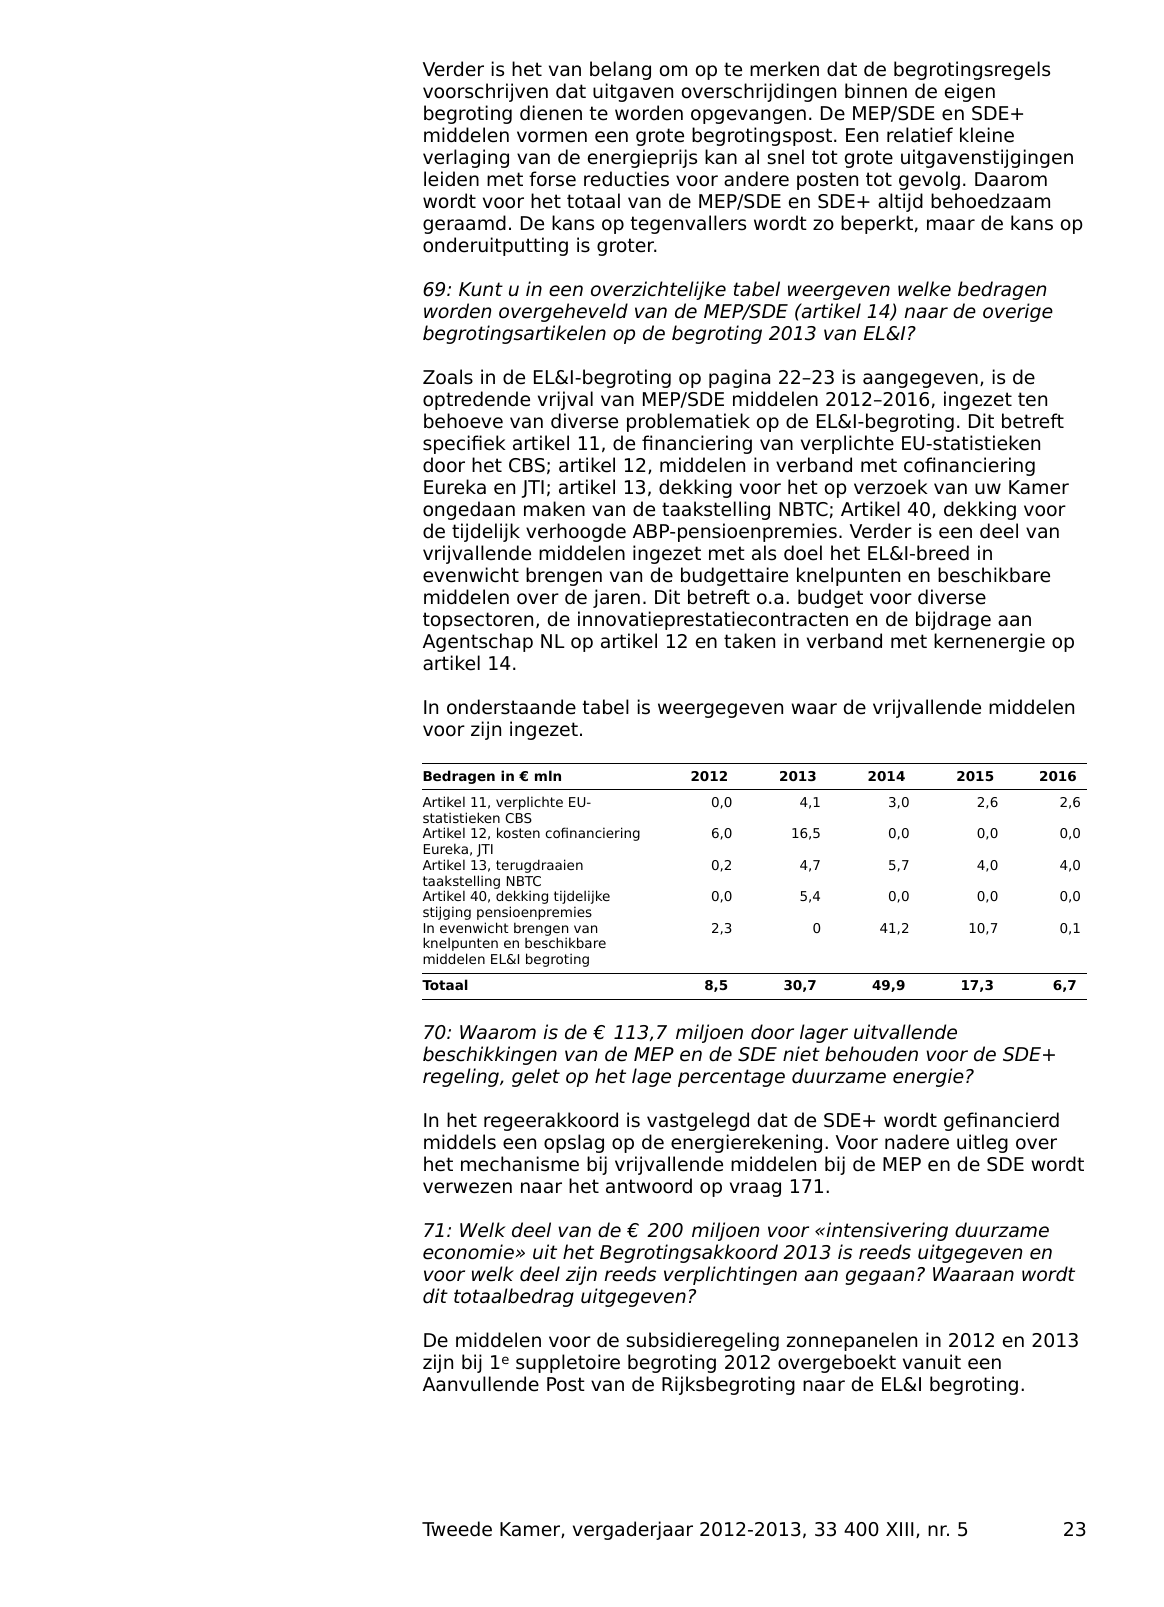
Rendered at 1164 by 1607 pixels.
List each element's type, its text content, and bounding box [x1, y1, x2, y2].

table_cell 0,0 [1004, 889, 1087, 921]
table_cell 4,0 [1004, 858, 1087, 889]
table_cell 16,5 [738, 826, 827, 858]
table_cell 0,0 [915, 889, 1004, 921]
table_cell 0 [738, 921, 827, 972]
table_header Bedragen in € mln [422, 764, 649, 789]
table_cell 8,5 [650, 974, 738, 999]
table_cell 41,2 [827, 921, 915, 972]
table_cell 49,9 [827, 974, 915, 999]
table_cell 5,7 [827, 858, 915, 889]
table_cell Totaal [422, 974, 649, 999]
text 71: Welk deel van de € 200 miljoen voor «intensivering duurzame economie» uit het Begrotingsakkoord 2013 is reeds uitgegeven en voor welk deel zijn reeds verplichtingen aan gegaan? Waaraan wordt dit totaalbedrag uitgegeven? [422, 1220, 1087, 1308]
table_cell 0,0 [827, 826, 915, 858]
text Verder is het van belang om op te merken dat de begrotingsregels voorschrijven dat uitgaven overschrijdingen binnen de eigen begroting dienen te worden opgevangen. De MEP/SDE en SDE+ middelen vormen een grote begrotingspost. Een relatief kleine verlaging van de energieprijs kan al snel tot grote uitgavenstijgingen leiden met forse reducties voor andere posten tot gevolg. Daarom wordt voor het totaal van de MEP/SDE en SDE+ altijd behoedzaam geraamd. De kans op tegenvallers wordt zo beperkt, maar de kans op onderuitputting is groter. [422, 59, 1087, 257]
table_cell 2,6 [1004, 790, 1087, 826]
table_cell 0,1 [1004, 921, 1087, 972]
table_cell 6,0 [650, 826, 738, 858]
text In het regeerakkoord is vastgelegd dat de SDE+ wordt gefinancierd middels een opslag op de energierekening. Voor nadere uitleg over het mechanisme bij vrijvallende middelen bij de MEP en de SDE wordt verwezen naar het antwoord op vraag 171. [422, 1110, 1087, 1198]
table_cell 4,7 [738, 858, 827, 889]
table_cell 0,0 [1004, 826, 1087, 858]
table_cell 0,0 [650, 889, 738, 921]
table_cell 2,3 [650, 921, 738, 972]
table_cell 0,0 [650, 790, 738, 826]
table_header 2012 [650, 764, 738, 789]
table_cell Artikel 12, kosten cofinanciering Eureka, JTI [422, 826, 649, 858]
table_cell 5,4 [738, 889, 827, 921]
table_cell 0,0 [827, 889, 915, 921]
table_cell 4,1 [738, 790, 827, 826]
table_header 2015 [915, 764, 1004, 789]
table_cell 2,6 [915, 790, 1004, 826]
table_cell 10,7 [915, 921, 1004, 972]
table_header 2016 [1004, 764, 1087, 789]
table_cell 30,7 [738, 974, 827, 999]
table_cell 3,0 [827, 790, 915, 826]
table_cell 17,3 [915, 974, 1004, 999]
text Zoals in de EL&I-begroting op pagina 22–23 is aangegeven, is de optredende vrijval van MEP/SDE middelen 2012–2016, ingezet ten behoeve van diverse problematiek op de EL&I-begroting. Dit betreft specifiek artikel 11, de financiering van verplichte EU-statistieken door het CBS; artikel 12, middelen in verband met cofinanciering Eureka en JTI; artikel 13, dekking voor het op verzoek van uw Kamer ongedaan maken van de taakstelling NBTC; Artikel 40, dekking voor de tijdelijk verhoogde ABP-pensioenpremies. Verder is een deel van vrijvallende middelen ingezet met als doel het EL&I-breed in evenwicht brengen van de budgettaire knelpunten en beschikbare middelen over de jaren. Dit betreft o.a. budget voor diverse topsectoren, de innovatieprestatiecontracten en de bijdrage aan Agentschap NL op artikel 12 en taken in verband met kernenergie op artikel 14. [422, 367, 1087, 675]
table_cell 6,7 [1004, 974, 1087, 999]
table_header 2014 [827, 764, 915, 789]
table_cell In evenwicht brengen van knelpunten en beschikbare middelen EL&I begroting [422, 921, 649, 972]
table_cell 4,0 [915, 858, 1004, 889]
table_cell 0,2 [650, 858, 738, 889]
table_cell Artikel 11, verplichte EU-statistieken CBS [422, 790, 649, 826]
text De middelen voor de subsidieregeling zonnepanelen in 2012 en 2013 zijn bij 1e suppletoire begroting 2012 overgeboekt vanuit een Aanvullende Post van de Rijksbegroting naar de EL&I begroting. [422, 1330, 1087, 1396]
text 69: Kunt u in een overzichtelijke tabel weergeven welke bedragen worden overgeheveld van de MEP/SDE (artikel 14) naar de overige begrotingsartikelen op de begroting 2013 van EL&I? [422, 279, 1087, 345]
text 70: Waarom is de € 113,7 miljoen door lager uitvallende beschikkingen van de MEP en de SDE niet behouden voor de SDE+ regeling, gelet op het lage percentage duurzame energie? [422, 1022, 1087, 1088]
table_cell Artikel 13, terugdraaien taakstelling NBTC [422, 858, 649, 889]
table_header 2013 [738, 764, 827, 789]
table_cell 0,0 [915, 826, 1004, 858]
text In onderstaande tabel is weergegeven waar de vrijvallende middelen voor zijn ingezet. [422, 697, 1087, 741]
table_cell Artikel 40, dekking tijdelijke stijging pensioenpremies [422, 889, 649, 921]
